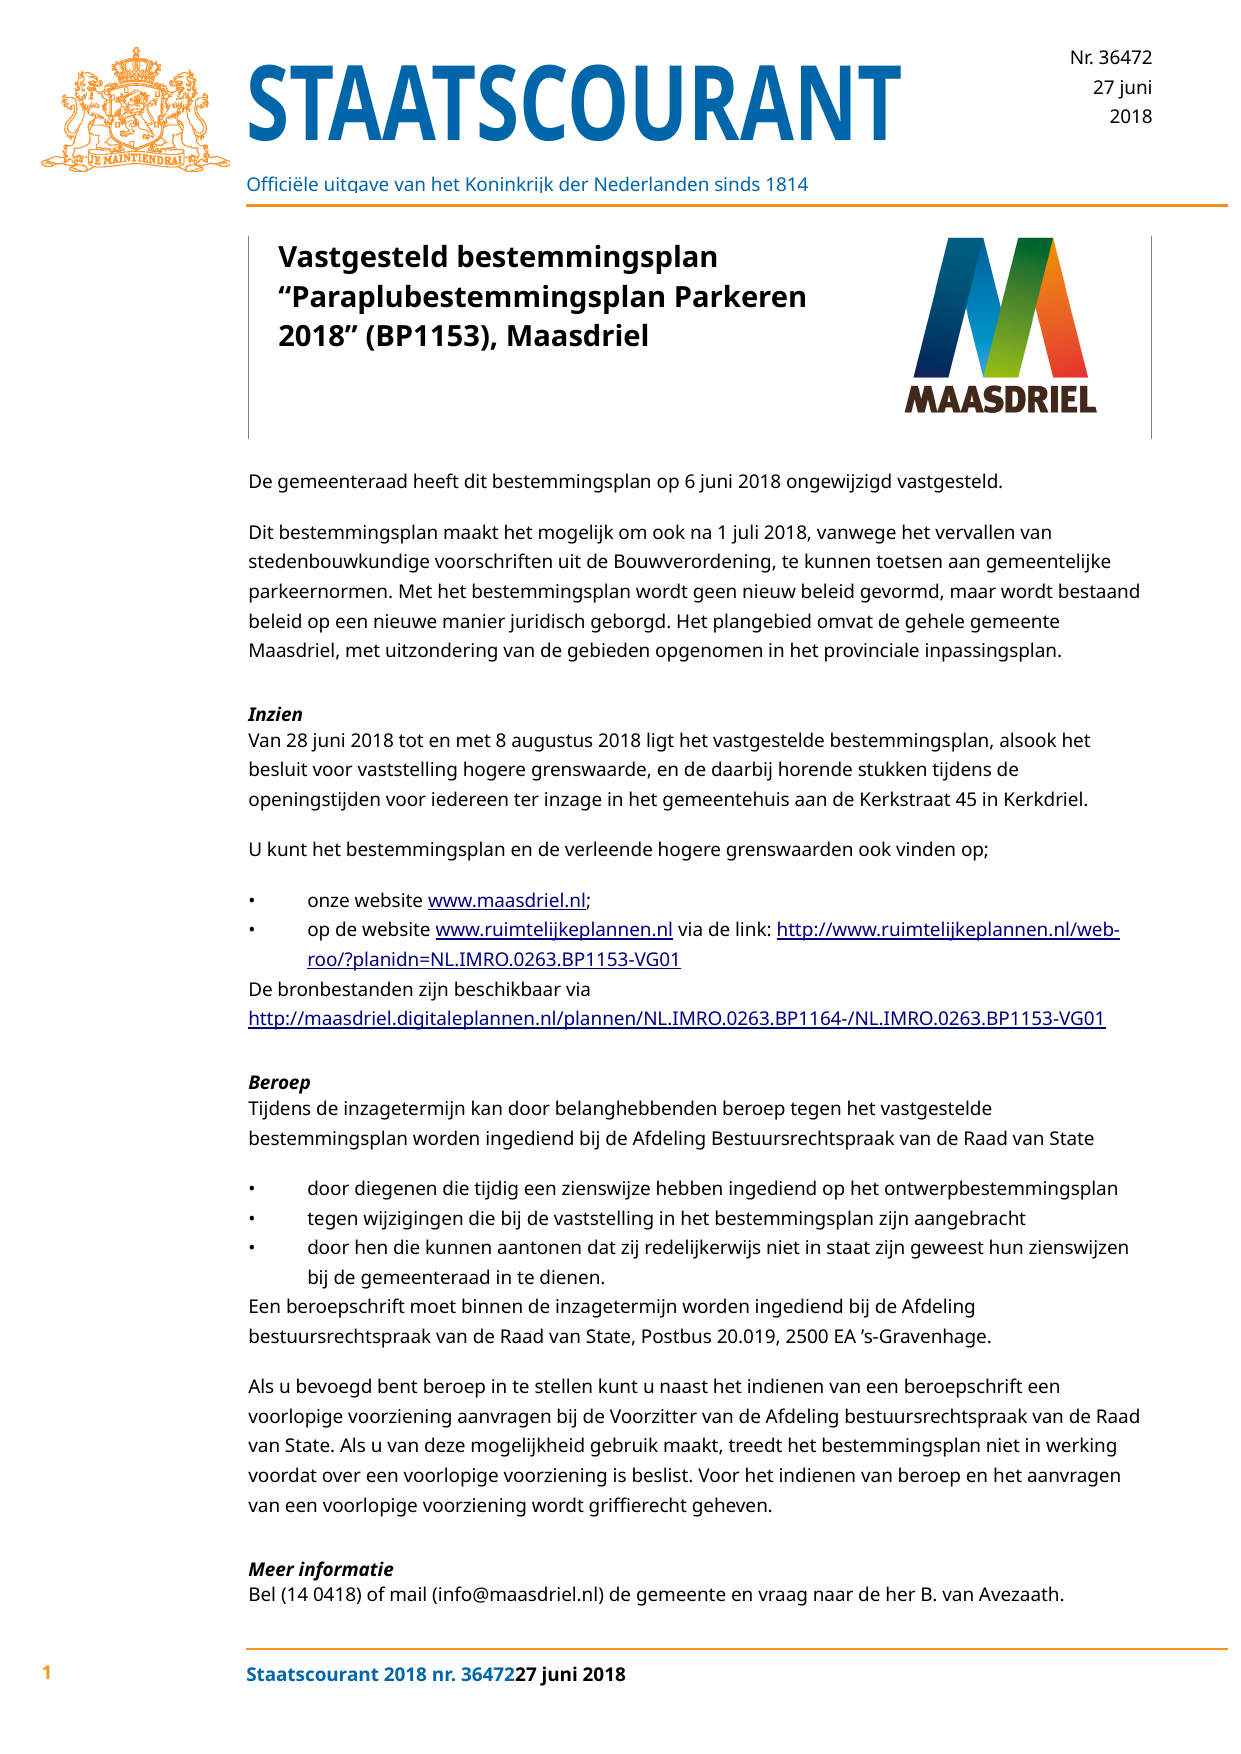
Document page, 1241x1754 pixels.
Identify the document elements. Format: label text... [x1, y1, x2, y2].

text Als u bevoegd bent beroep in te stellen kunt u naast het indienen van een beroepschrift een voorlopige voorziening aanvragen bij de Voorzitter van de Afdeling bestuursrechtspraak van de Raad van State. Als u van deze mogelijkheid gebruik maakt, treedt het bestemmingsplan niet in werking voordat over een voorlopige voorziening is beslist. Voor het indienen van beroep en het aanvragen van een voorlopige voorziening wordt griffierecht geheven. [248, 1373, 1152, 1517]
text Dit bestemmingsplan maakt het mogelijk om ook na 1 juli 2018, vanwege het vervallen van stedenbouwkundige voorschriften uit de Bouwverordening, te kunnen toetsen aan gemeentelijke parkeernormen. Met het bestemmingsplan wordt geen nieuw beleid gevormd, maar wordt bestaand beleid op een nieuwe manier juridisch geborgd. Het plangebied omvat de gehele gemeente Maasdriel, met uitzondering van de gebieden opgenomen in het provinciale inpassingsplan. [248, 519, 1152, 663]
text Bel (14 0418) of mail (info@maasdriel.nl) de gemeente en vraag naar de her B. van Avezaath. [248, 1581, 1152, 1607]
text U kunt het bestemmingsplan en de verleende hogere grenswaarden ook vinden op; [248, 837, 1152, 862]
list onze website www.maasdriel.nl; [248, 887, 1152, 913]
list tegen wijzigingen die bij de vaststelling in het bestemmingsplan zijn aangebracht [248, 1205, 1152, 1230]
text Tijdens de inzagetermijn kan door belanghebbenden beroep tegen het vastgestelde bestemmingsplan worden ingediend bij de Afdeling Bestuursrechtspraak van de Raad van State [248, 1095, 1152, 1150]
picture [41, 47, 231, 172]
text Van 28 juni 2018 tot en met 8 augustus 2018 ligt het vastgestelde bestemmingsplan, alsook het besluit voor vaststelling hogere grenswaarde, en de daarbij horende stukken tijdens de openingstijden voor iedereen ter inzage in het gemeentehuis aan de Kerkstraat 45 in Kerkdriel. [248, 727, 1152, 812]
text De gemeenteraad heeft dit bestemmingsplan op 6 juni 2018 ongewijzigd vastgesteld. [248, 469, 1152, 494]
list door diegenen die tijdig een zienswijze hebben ingediend op het ontwerpbestemmingsplan [248, 1175, 1152, 1201]
table_header [850, 414, 1151, 439]
list door hen die kunnen aantonen dat zij redelijkerwijs niet in staat zijn geweest hun zienswijzen bij de gemeenteraad in te dienen. [248, 1234, 1152, 1289]
table_header [850, 236, 903, 413]
text De bronbestanden zijn beschikbaar via http://maasdriel.digitaleplannen.nl/plannen/NL.IMRO.0263.BP1164-/NL.IMRO.0263.BP1153-VG01 [248, 976, 1152, 1031]
table_header Vastgesteld bestemmingsplan “Paraplubestemmingsplan Parkeren 2018” (BP1153), Maasdriel [249, 236, 850, 439]
text Meer informatie [248, 1556, 1152, 1581]
list op de website www.ruimtelijkeplannen.nl via de link: http://www.ruimtelijkeplannen.nl/web-roo/?planidn=NL.IMRO.0263.BP1153-VG01 [248, 917, 1152, 972]
text Inzien [248, 701, 1152, 727]
text Een beroepschrift moet binnen de inzagetermijn worden ingediend bij de Afdeling bestuursrechtspraak van de Raad van State, Postbus 20.019, 2500 EA ’s-Gravenhage. [248, 1293, 1152, 1349]
picture [903, 236, 1098, 414]
text Beroep [248, 1069, 1152, 1095]
table_header [1098, 236, 1151, 413]
